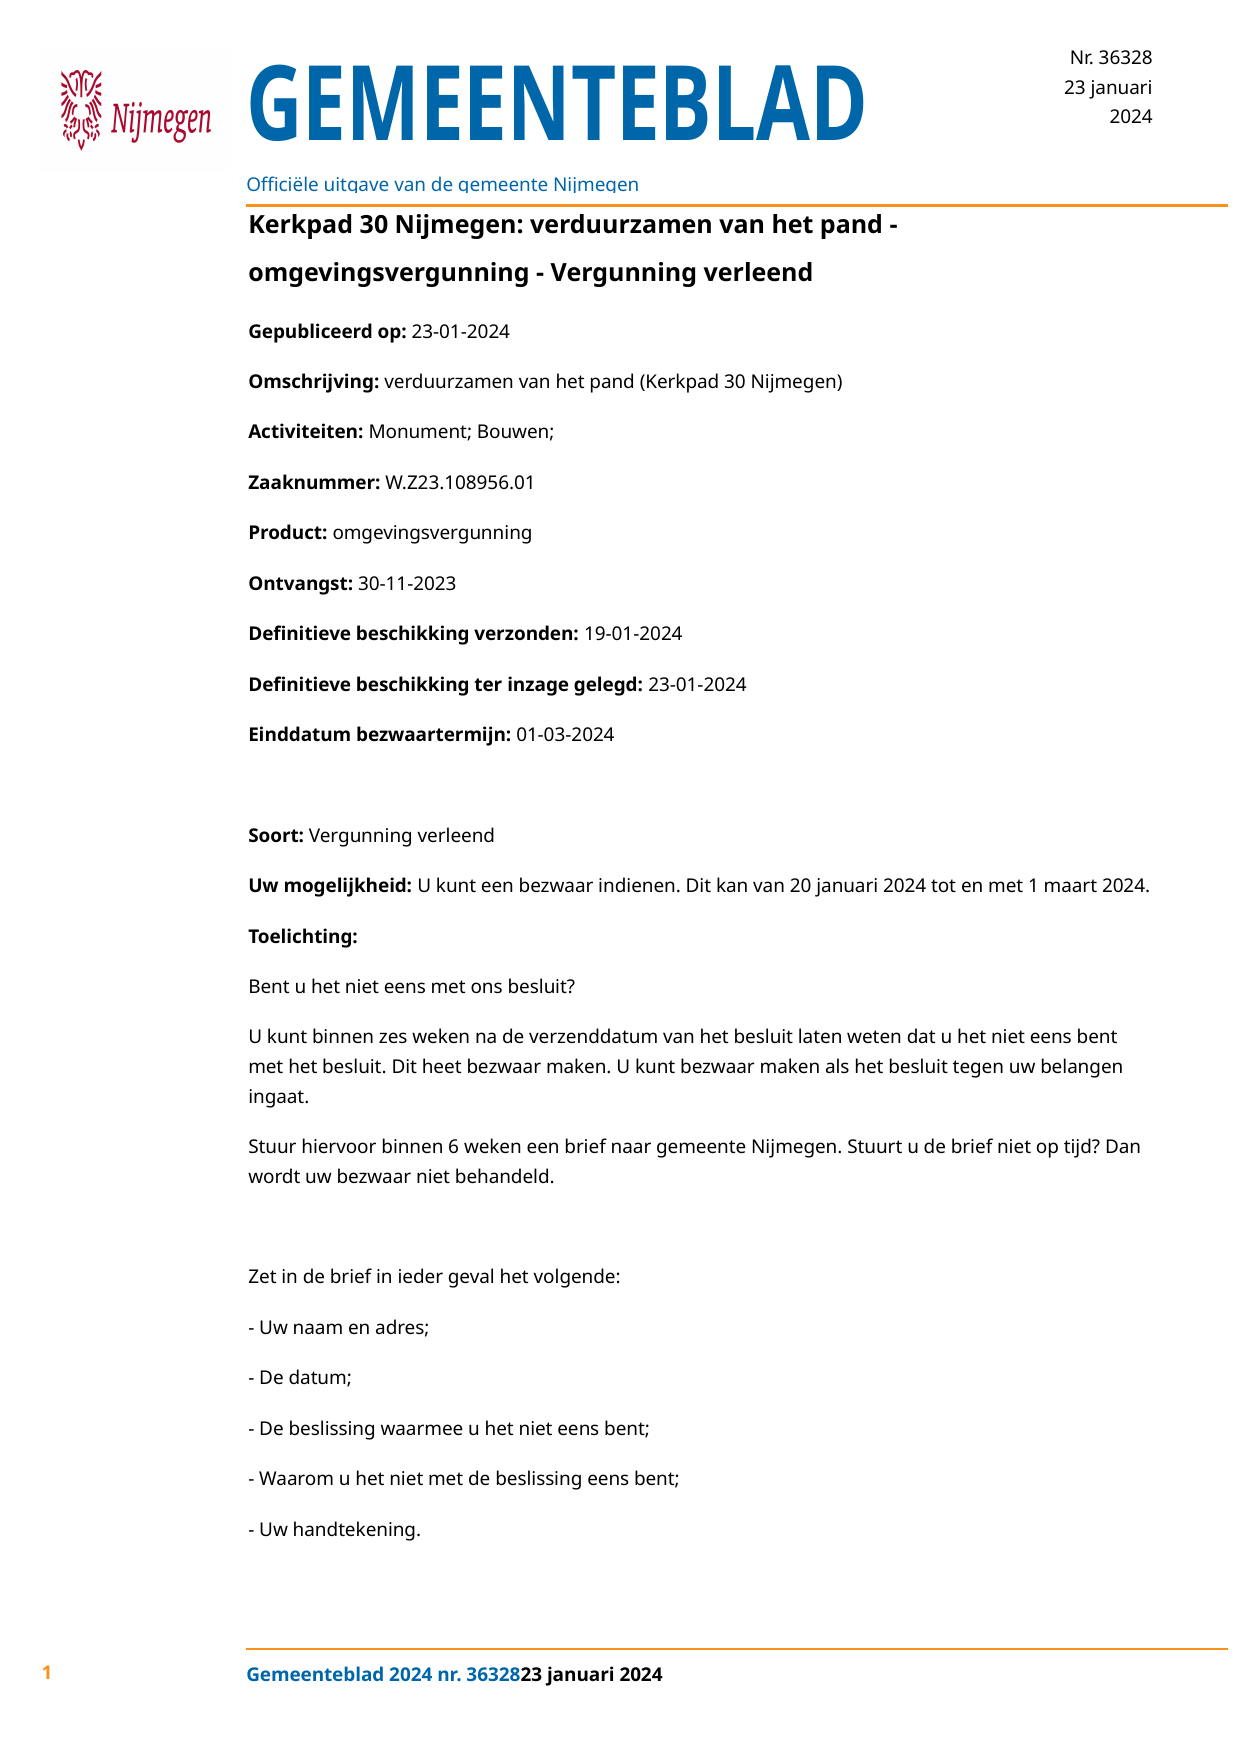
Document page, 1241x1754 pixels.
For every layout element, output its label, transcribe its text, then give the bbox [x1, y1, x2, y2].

text Einddatum bezwaartermijn: 01-03-2024 [248, 721, 1152, 747]
text Omschrijving: verduurzamen van het pand (Kerkpad 30 Nijmegen) [248, 368, 1152, 394]
text Definitieve beschikking ter inzage gelegd: 23-01-2024 [248, 671, 1152, 697]
text Activiteiten: Monument; Bouwen; [248, 419, 1152, 444]
text Ontvangst: 30-11-2023 [248, 570, 1152, 596]
picture [41, 47, 231, 172]
text Product: omgevingsvergunning [248, 519, 1152, 545]
text Bent u het niet eens met ons besluit? [248, 973, 1152, 999]
text - Waarom u het niet met de beslissing eens bent; [248, 1465, 1152, 1491]
text Toelichting: [248, 923, 1152, 949]
text - Uw handtekening. [248, 1516, 1152, 1542]
text Gepubliceerd op: 23-01-2024 [248, 318, 1152, 344]
text - De beslissing waarmee u het niet eens bent; [248, 1415, 1152, 1441]
text Definitieve beschikking verzonden: 19-01-2024 [248, 620, 1152, 646]
text Zaaknummer: W.Z23.108956.01 [248, 469, 1152, 495]
text U kunt binnen zes weken na de verzenddatum van het besluit laten weten dat u het niet eens bent met het besluit. Dit heet bezwaar maken. U kunt bezwaar maken als het besluit tegen uw belangen ingaat. [248, 1024, 1152, 1109]
text Zet in de brief in ieder geval het volgende: [248, 1264, 1152, 1289]
text Kerkpad 30 Nijmegen: verduurzamen van het pand - omgevingsvergunning - Vergunning verleend [248, 207, 1152, 288]
text Stuur hiervoor binnen 6 weken een brief naar gemeente Nijmegen. Stuurt u de brief niet op tijd? Dan wordt uw bezwaar niet behandeld. [248, 1133, 1152, 1189]
text - De datum; [248, 1364, 1152, 1390]
text Uw mogelijkheid: U kunt een bezwaar indienen. Dit kan van 20 januari 2024 tot en met 1 maart 2024. [248, 872, 1152, 898]
text - Uw naam en adres; [248, 1314, 1152, 1340]
text Soort: Vergunning verleend [248, 822, 1152, 848]
